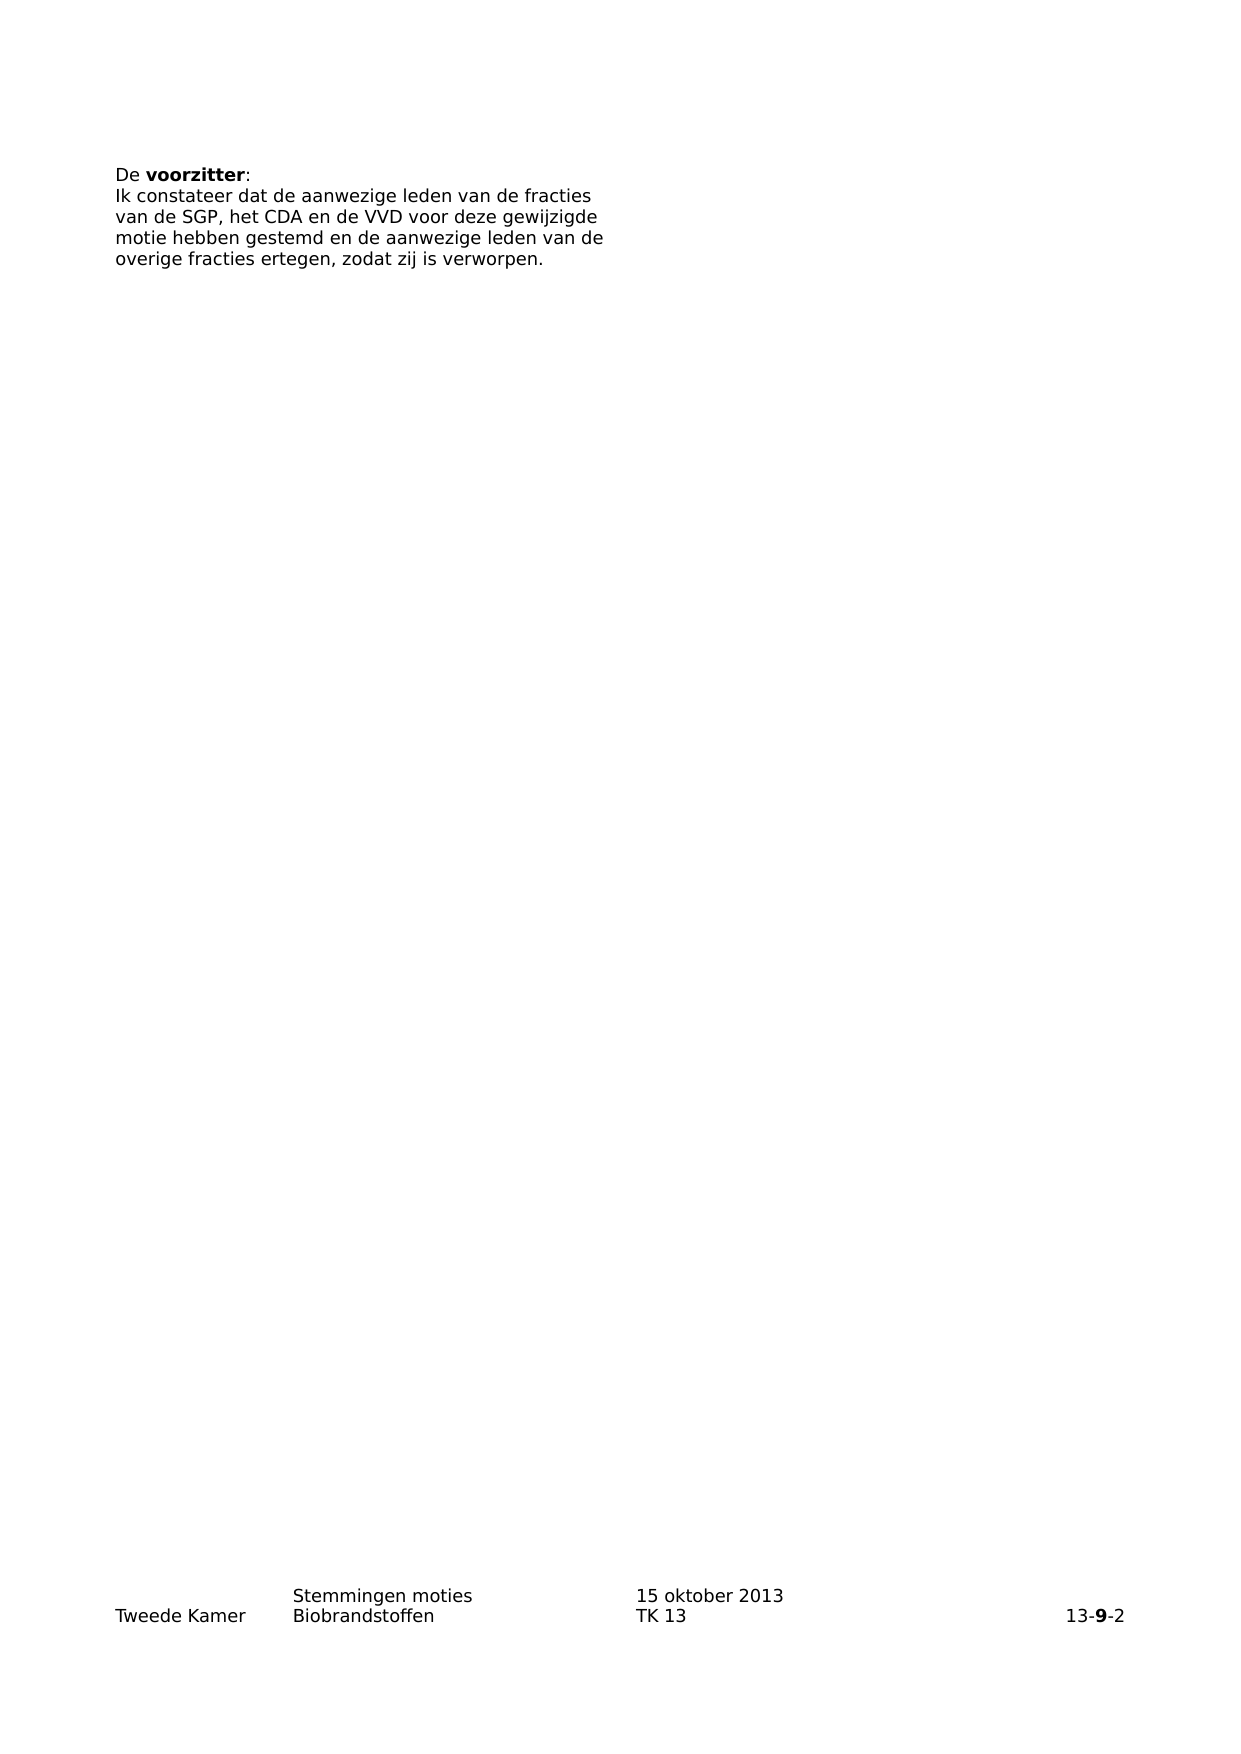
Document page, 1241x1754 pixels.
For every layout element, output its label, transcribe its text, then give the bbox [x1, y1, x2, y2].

text Ik constateer dat de aanwezige leden van de fracties van de SGP, het CDA en de VVD voor deze gewijzigde motie hebben gestemd en de aanwezige leden van de overige fracties ertegen, zodat zij is verworpen. [115, 186, 605, 269]
text De voorzitter: [115, 165, 605, 186]
